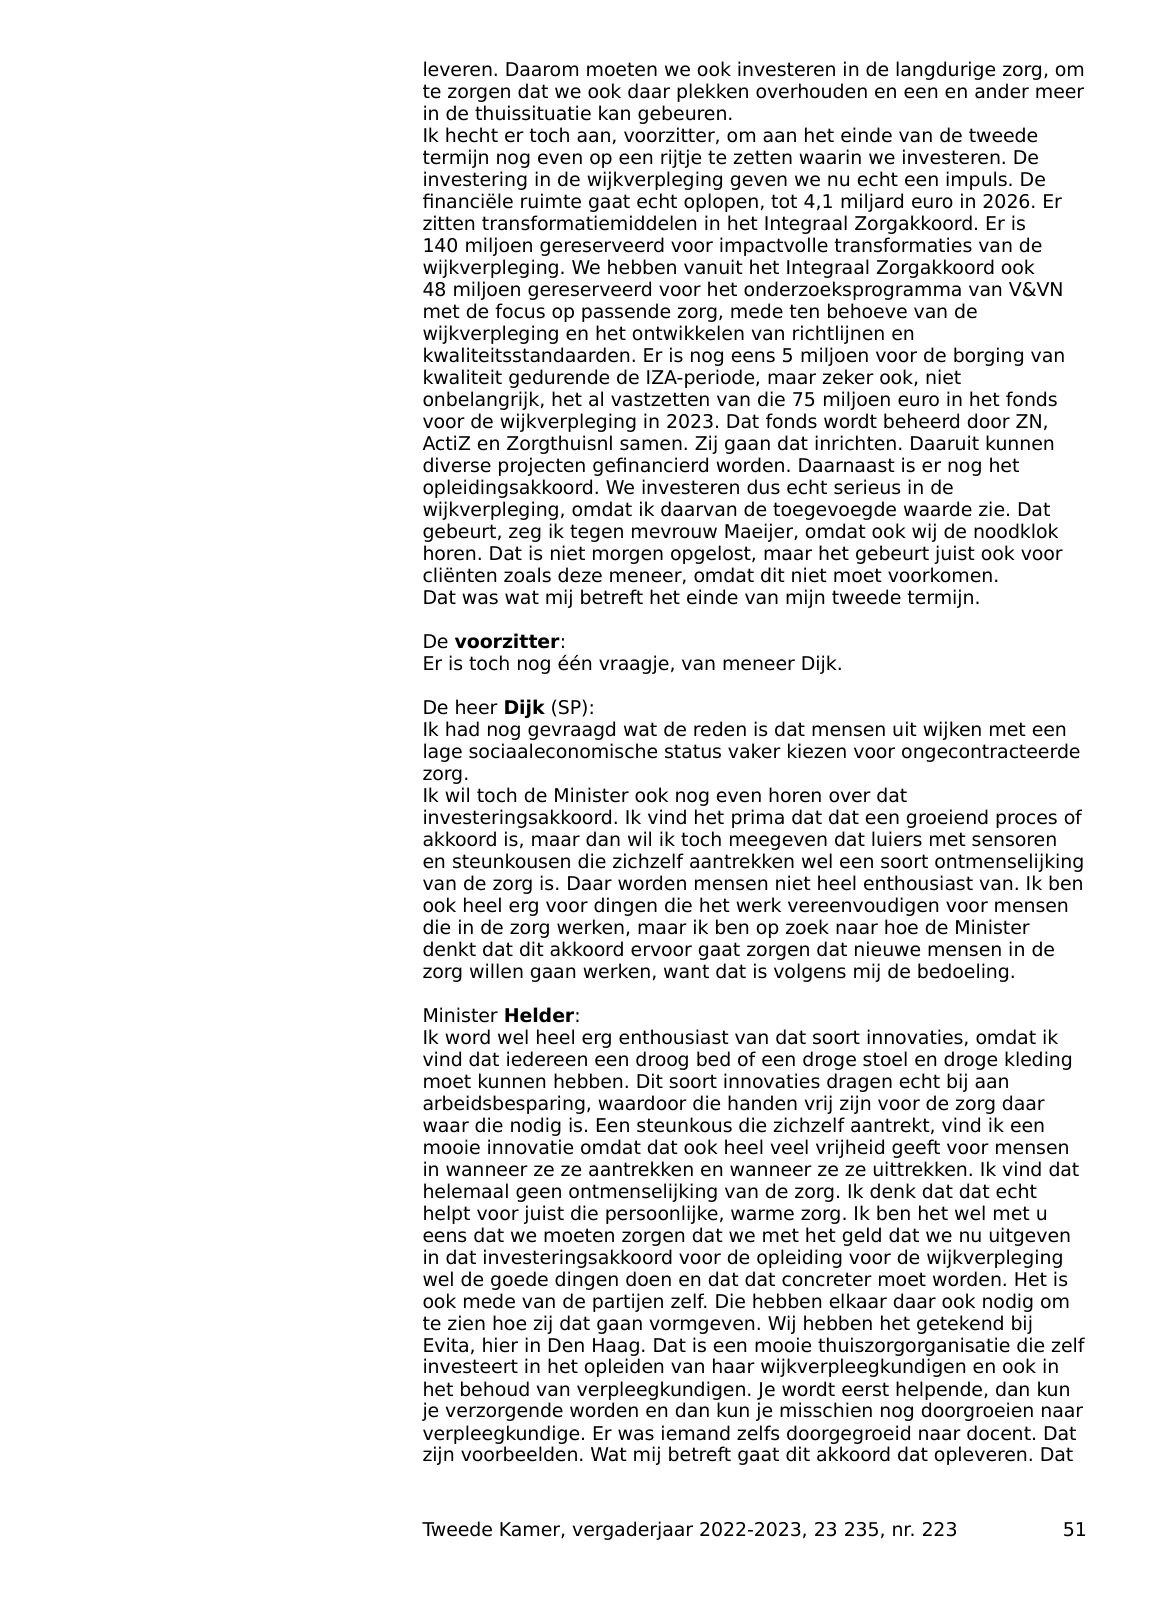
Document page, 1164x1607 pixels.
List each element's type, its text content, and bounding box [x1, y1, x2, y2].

text Ik wil toch de Minister ook nog even horen over dat investeringsakkoord. Ik vind het prima dat dat een groeiend proces of akkoord is, maar dan wil ik toch meegeven dat luiers met sensoren en steunkousen die zichzelf aantrekken wel een soort ontmenselijking van de zorg is. Daar worden mensen niet heel enthousiast van. Ik ben ook heel erg voor dingen die het werk vereenvoudigen voor mensen die in de zorg werken, maar ik ben op zoek naar hoe de Minister denkt dat dit akkoord ervoor gaat zorgen dat nieuwe mensen in de zorg willen gaan werken, want dat is volgens mij de bedoeling. [422, 785, 1087, 983]
text De voorzitter: [422, 631, 1087, 653]
text De heer Dijk (SP): [422, 697, 1087, 719]
text Er is toch nog één vraagje, van meneer Dijk. [422, 653, 1087, 675]
text Ik had nog gevraagd wat de reden is dat mensen uit wijken met een lage sociaaleconomische status vaker kiezen voor ongecontracteerde zorg. [422, 719, 1087, 785]
text Ik word wel heel erg enthousiast van dat soort innovaties, omdat ik vind dat iedereen een droog bed of een droge stoel en droge kleding moet kunnen hebben. Dit soort innovaties dragen echt bij aan arbeidsbesparing, waardoor die handen vrij zijn voor de zorg daar waar die nodig is. Een steunkous die zichzelf aantrekt, vind ik een mooie innovatie omdat dat ook heel veel vrijheid geeft voor mensen in wanneer ze ze aantrekken en wanneer ze ze uittrekken. Ik vind dat helemaal geen ontmenselijking van de zorg. Ik denk dat dat echt helpt voor juist die persoonlijke, warme zorg. Ik ben het wel met u eens dat we moeten zorgen dat we met het geld dat we nu uitgeven in dat investeringsakkoord voor de opleiding voor de wijkverpleging wel de goede dingen doen en dat dat concreter moet worden. Het is ook mede van de partijen zelf. Die hebben elkaar daar ook nodig om te zien hoe zij dat gaan vormgeven. Wij hebben het getekend bij Evita, hier in Den Haag. Dat is een mooie thuiszorgorganisatie die zelf investeert in het opleiden van haar wijkverpleegkundigen en ook in het behoud van verpleegkundigen. Je wordt eerst helpende, dan kun je verzorgende worden en dan kun je misschien nog doorgroeien naar verpleegkundige. Er was iemand zelfs doorgegroeid naar docent. Dat zijn voorbeelden. Wat mij betreft gaat dit akkoord dat opleveren. Dat [422, 1027, 1087, 1466]
text Ik hecht er toch aan, voorzitter, om aan het einde van de tweede termijn nog even op een rijtje te zetten waarin we investeren. De investering in de wijkverpleging geven we nu echt een impuls. De financiële ruimte gaat echt oplopen, tot 4,1 miljard euro in 2026. Er zitten transformatiemiddelen in het Integraal Zorgakkoord. Er is 140 miljoen gereserveerd voor impactvolle transformaties van de wijkverpleging. We hebben vanuit het Integraal Zorgakkoord ook 48 miljoen gereserveerd voor het onderzoeksprogramma van V&VN met de focus op passende zorg, mede ten behoeve van de wijkverpleging en het ontwikkelen van richtlijnen en kwaliteitsstandaarden. Er is nog eens 5 miljoen voor de borging van kwaliteit gedurende de IZA-periode, maar zeker ook, niet onbelangrijk, het al vastzetten van die 75 miljoen euro in het fonds voor de wijkverpleging in 2023. Dat fonds wordt beheerd door ZN, ActiZ en Zorgthuisnl samen. Zij gaan dat inrichten. Daaruit kunnen diverse projecten gefinancierd worden. Daarnaast is er nog het opleidingsakkoord. We investeren dus echt serieus in de wijkverpleging, omdat ik daarvan de toegevoegde waarde zie. Dat gebeurt, zeg ik tegen mevrouw Maeijer, omdat ook wij de noodklok horen. Dat is niet morgen opgelost, maar het gebeurt juist ook voor cliënten zoals deze meneer, omdat dit niet moet voorkomen. [422, 125, 1087, 587]
text Dat was wat mij betreft het einde van mijn tweede termijn. [422, 587, 1087, 608]
text leveren. Daarom moeten we ook investeren in de langdurige zorg, om te zorgen dat we ook daar plekken overhouden en een en ander meer in de thuissituatie kan gebeuren. [422, 59, 1087, 125]
text Minister Helder: [422, 1005, 1087, 1027]
